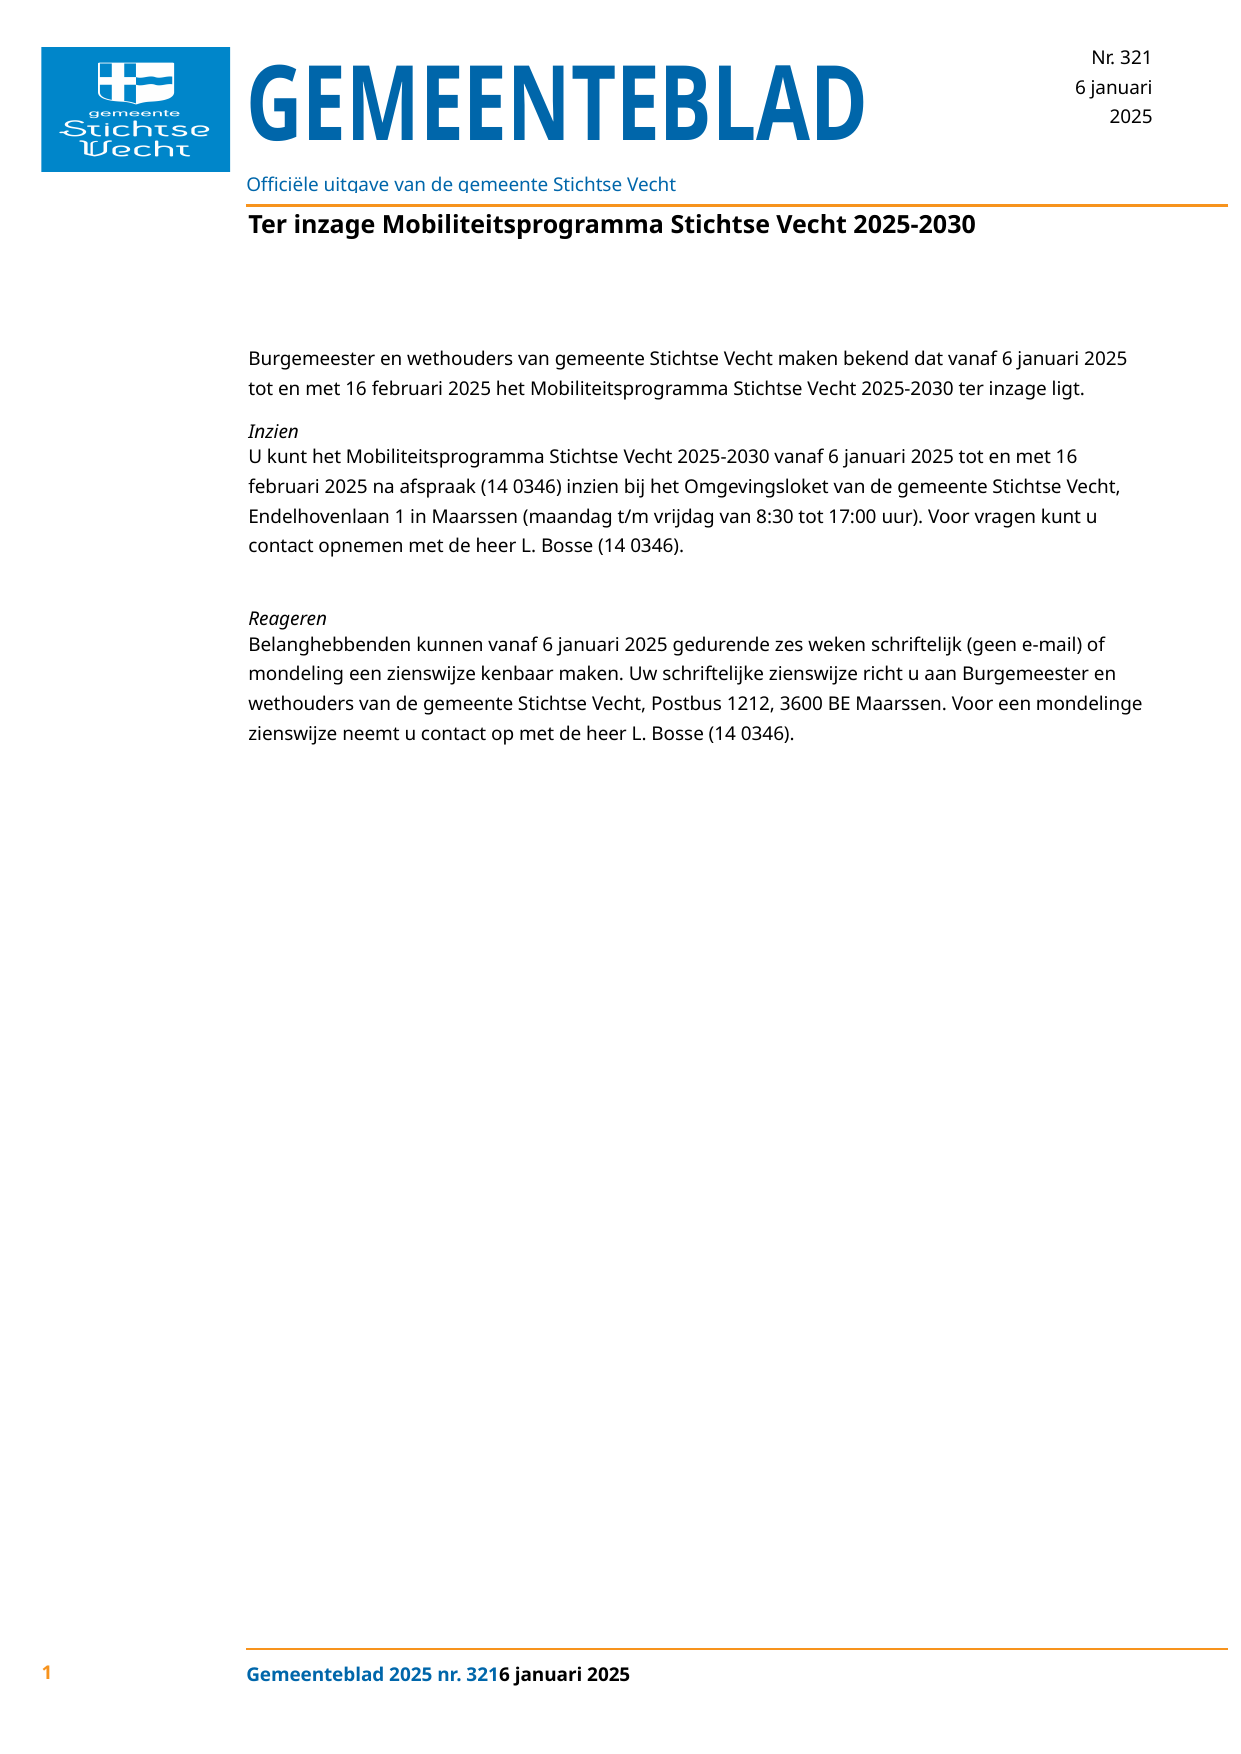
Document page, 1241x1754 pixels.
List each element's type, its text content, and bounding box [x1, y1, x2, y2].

text Reageren [248, 605, 1152, 631]
picture [137, 63, 174, 103]
picture [99, 63, 135, 101]
text Inzien [248, 418, 1152, 444]
text Ter inzage Mobiliteitsprogramma Stichtse Vecht 2025-2030 [248, 207, 1152, 241]
text Belanghebbenden kunnen vanaf 6 januari 2025 gedurende zes weken schriftelijk (geen e-mail) of mondeling een zienswijze kenbaar maken. Uw schriftelijke zienswijze richt u aan Burgemeester en wethouders van de gemeente Stichtse Vecht, Postbus 1212, 3600 BE Maarssen. Voor een mondelinge zienswijze neemt u contact op met de heer L. Bosse (14 0346). [248, 631, 1152, 745]
text Burgemeester en wethouders van gemeente Stichtse Vecht maken bekend dat vanaf 6 januari 2025 tot en met 16 februari 2025 het Mobiliteitsprogramma Stichtse Vecht 2025-2030 ter inzage ligt. [248, 345, 1152, 401]
text U kunt het Mobiliteitsprogramma Stichtse Vecht 2025-2030 vanaf 6 januari 2025 tot en met 16 februari 2025 na afspraak (14 0346) inzien bij het Omgevingsloket van de gemeente Stichtse Vecht, Endelhovenlaan 1 in Maarssen (maandag t/m vrijdag van 8:30 tot 17:00 uur). Voor vragen kunt u contact opnemen met de heer L. Bosse (14 0346). [248, 444, 1152, 558]
